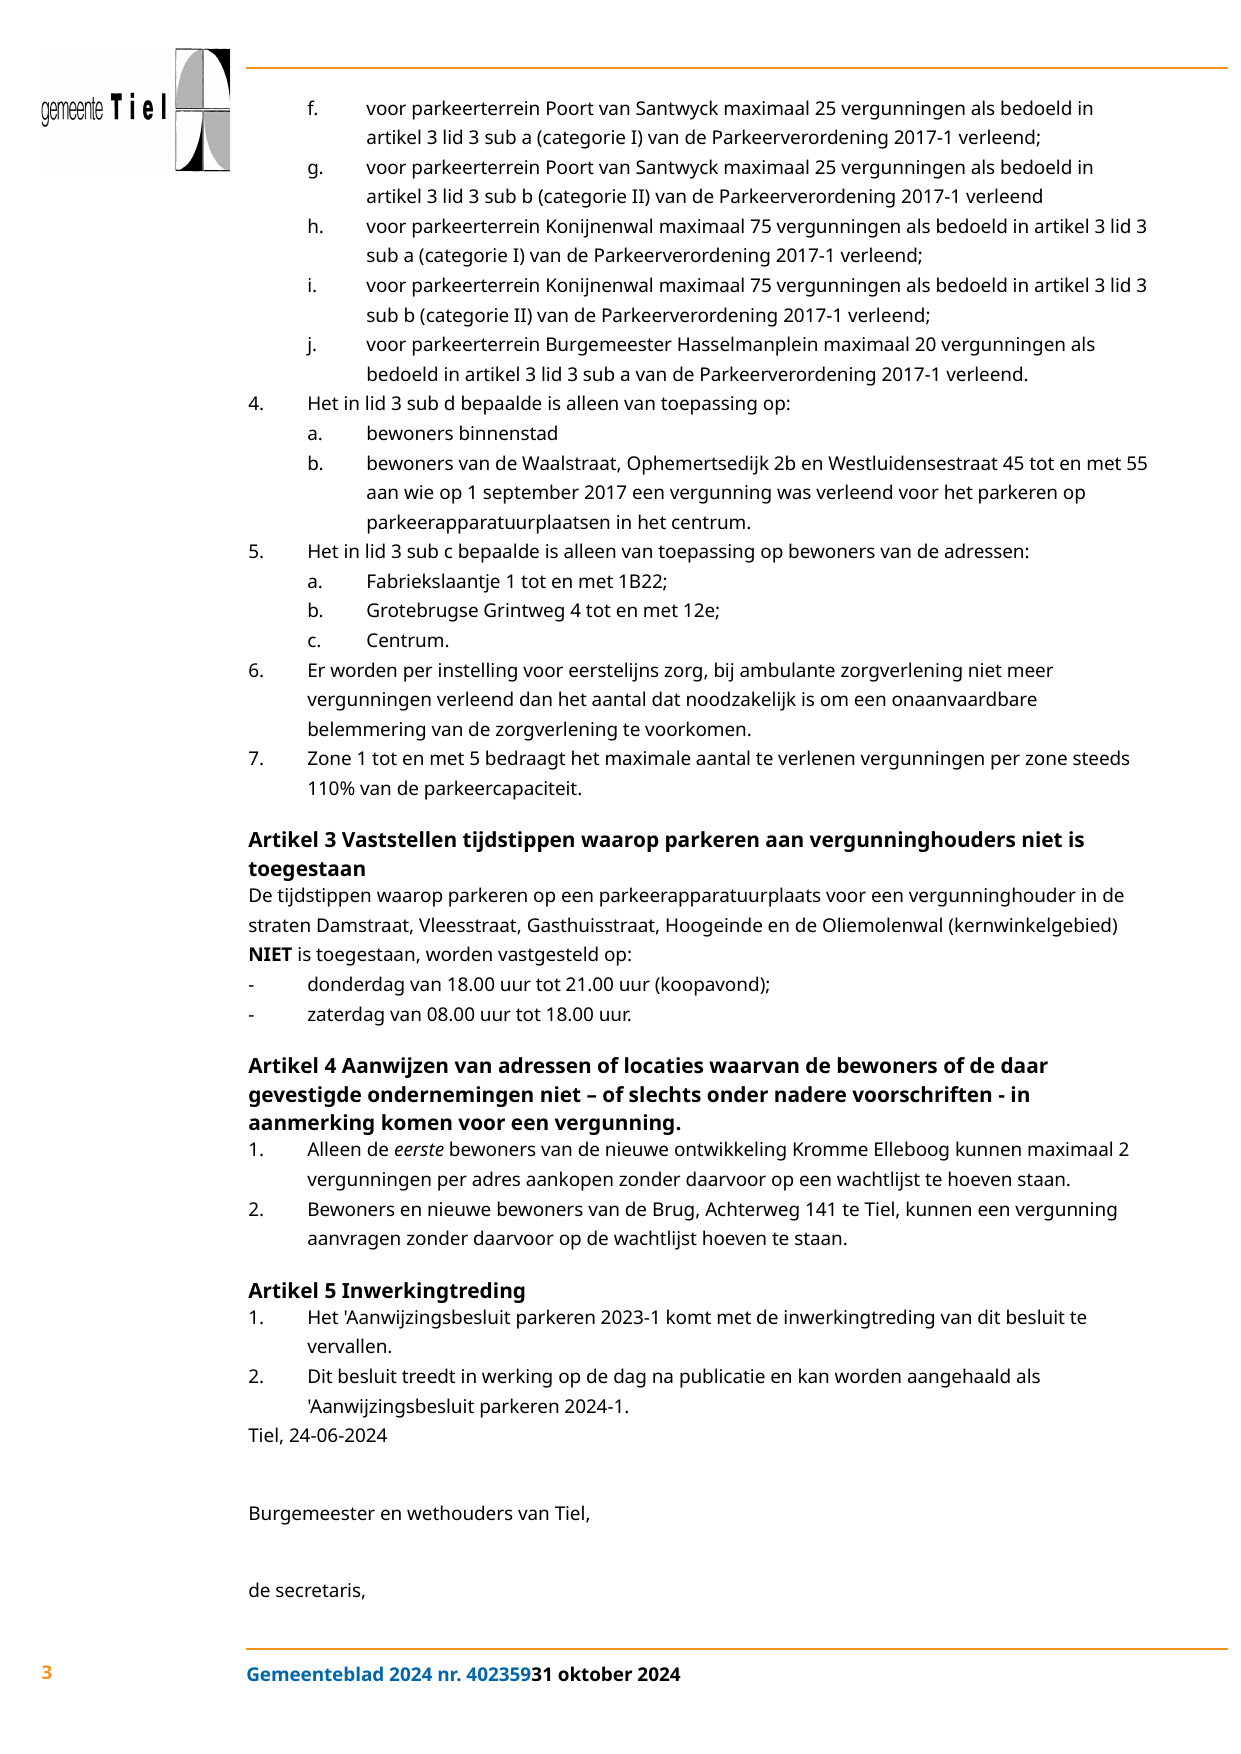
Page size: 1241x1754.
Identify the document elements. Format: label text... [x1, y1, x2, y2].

list voor parkeerterrein Poort van Santwyck maximaal 25 vergunningen als bedoeld in artikel 3 lid 3 sub b (categorie II) van de Parkeerverordening 2017-1 verleend [307, 154, 1152, 209]
text Artikel 5 Inwerkingtreding [248, 1276, 1152, 1304]
picture [41, 47, 231, 172]
list bewoners binnenstad [307, 420, 1152, 446]
list Er worden per instelling voor eerstelijns zorg, bij ambulante zorgverlening niet meer vergunningen verleend dan het aantal dat noodzakelijk is om een onaanvaardbare belemmering van de zorgverlening te voorkomen. [248, 657, 1152, 742]
list Grotebrugse Grintweg 4 tot en met 12e; [307, 598, 1152, 623]
text de secretaris, [248, 1577, 1152, 1603]
list Bewoners en nieuwe bewoners van de Brug, Achterweg 141 te Tiel, kunnen een vergunning aanvragen zonder daarvoor op de wachtlijst hoeven te staan. [248, 1196, 1152, 1251]
text Tiel, 24-06-2024 [248, 1422, 1152, 1448]
text Burgemeester en wethouders van Tiel, [248, 1500, 1152, 1525]
list Alleen de eerste bewoners van de nieuwe ontwikkeling Kromme Elleboog kunnen maximaal 2 vergunningen per adres aankopen zonder daarvoor op een wachtlijst te hoeven staan. [248, 1137, 1152, 1192]
list voor parkeerterrein Burgemeester Hasselmanplein maximaal 20 vergunningen als bedoeld in artikel 3 lid 3 sub a van de Parkeerverordening 2017-1 verleend. [307, 331, 1152, 387]
list Dit besluit treedt in werking op de dag na publicatie en kan worden aangehaald als 'Aanwijzingsbesluit parkeren 2024-1. [248, 1363, 1152, 1419]
text Artikel 4 Aanwijzen van adressen of locaties waarvan de bewoners of de daar gevestigde ondernemingen niet – of slechts onder nadere voorschriften - in aanmerking komen voor een vergunning. [248, 1051, 1152, 1137]
list Het in lid 3 sub c bepaalde is alleen van toepassing op bewoners van de adressen: [248, 538, 1152, 564]
text Artikel 3 Vaststellen tijdstippen waarop parkeren aan vergunninghouders niet is toegestaan [248, 826, 1152, 882]
list Fabriekslaantje 1 tot en met 1B22; [307, 568, 1152, 594]
list Het in lid 3 sub d bepaalde is alleen van toepassing op: [248, 391, 1152, 416]
text De tijdstippen waarop parkeren op een parkeerapparatuurplaats voor een vergunninghouder in de straten Damstraat, Vleesstraat, Gasthuisstraat, Hoogeinde en de Oliemolenwal (kernwinkelgebied) NIET is toegestaan, worden vastgesteld op: [248, 882, 1152, 967]
list Zone 1 tot en met 5 bedraagt het maximale aantal te verlenen vergunningen per zone steeds 110% van de parkeercapaciteit. [248, 746, 1152, 801]
list donderdag van 18.00 uur tot 21.00 uur (koopavond); [248, 971, 1152, 997]
list Het 'Aanwijzingsbesluit parkeren 2023-1 komt met de inwerkingtreding van dit besluit te vervallen. [248, 1304, 1152, 1359]
list bewoners van de Waalstraat, Ophemertsedijk 2b en Westluidensestraat 45 tot en met 55 aan wie op 1 september 2017 een vergunning was verleend voor het parkeren op parkeerapparatuurplaatsen in het centrum. [307, 450, 1152, 535]
list Centrum. [307, 627, 1152, 653]
list zaterdag van 08.00 uur tot 18.00 uur. [248, 1001, 1152, 1027]
list voor parkeerterrein Konijnenwal maximaal 75 vergunningen als bedoeld in artikel 3 lid 3 sub a (categorie I) van de Parkeerverordening 2017-1 verleend; [307, 213, 1152, 268]
list voor parkeerterrein Poort van Santwyck maximaal 25 vergunningen als bedoeld in artikel 3 lid 3 sub a (categorie I) van de Parkeerverordening 2017-1 verleend; [307, 95, 1152, 150]
list voor parkeerterrein Konijnenwal maximaal 75 vergunningen als bedoeld in artikel 3 lid 3 sub b (categorie II) van de Parkeerverordening 2017-1 verleend; [307, 272, 1152, 328]
